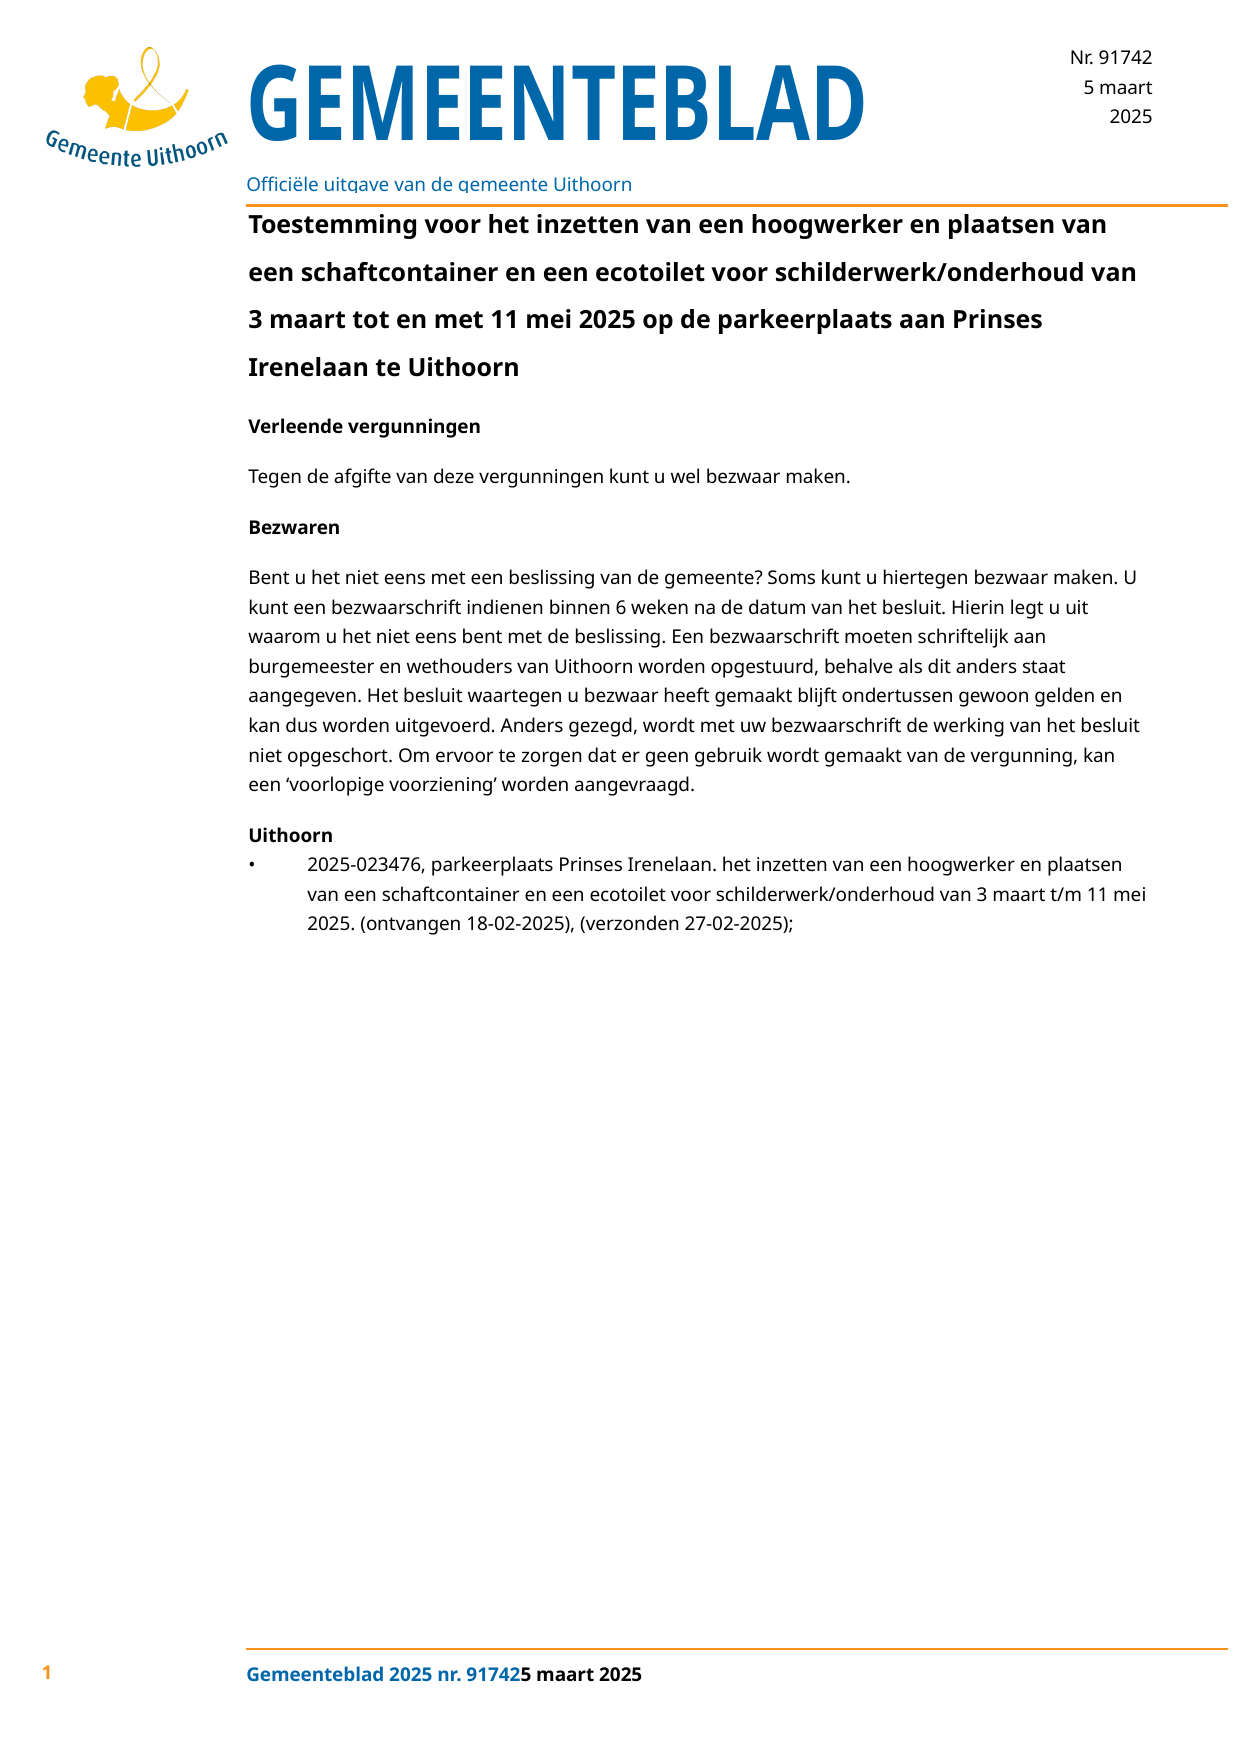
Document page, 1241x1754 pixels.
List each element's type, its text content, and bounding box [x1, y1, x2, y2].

text Tegen de afgifte van deze vergunningen kunt u wel bezwaar maken. [248, 463, 1152, 489]
text Uithoorn [248, 822, 1152, 848]
text Bent u het niet eens met een beslissing van de gemeente? Soms kunt u hiertegen bezwaar maken. U kunt een bezwaarschrift indienen binnen 6 weken na de datum van het besluit. Hierin legt u uit waarom u het niet eens bent met de beslissing. Een bezwaarschrift moeten schriftelijk aan burgemeester en wethouders van Uithoorn worden opgestuurd, behalve als dit anders staat aangegeven. Het besluit waartegen u bezwaar heeft gemaakt blijft ondertussen gewoon gelden en kan dus worden uitgevoerd. Anders gezegd, wordt met uw bezwaarschrift de werking van het besluit niet opgeschort. Om ervoor te zorgen dat er geen gebruik wordt gemaakt van de vergunning, kan een ‘voorlopige voorziening’ worden aangevraagd. [248, 564, 1152, 797]
text Toestemming voor het inzetten van een hoogwerker en plaatsen van een schaftcontainer en een ecotoilet voor schilderwerk/onderhoud van 3 maart tot en met 11 mei 2025 op de parkeerplaats aan Prinses Irenelaan te Uithoorn [248, 207, 1152, 384]
text Verleende vergunningen [248, 413, 1152, 439]
text Bezwaren [248, 514, 1152, 540]
list 2025-023476, parkeerplaats Prinses Irenelaan. het inzetten van een hoogwerker en plaatsen van een schaftcontainer en een ecotoilet voor schilderwerk/onderhoud van 3 maart t/m 11 mei 2025. (ontvangen 18-02-2025), (verzonden 27-02-2025); [248, 851, 1152, 936]
picture [41, 47, 231, 172]
